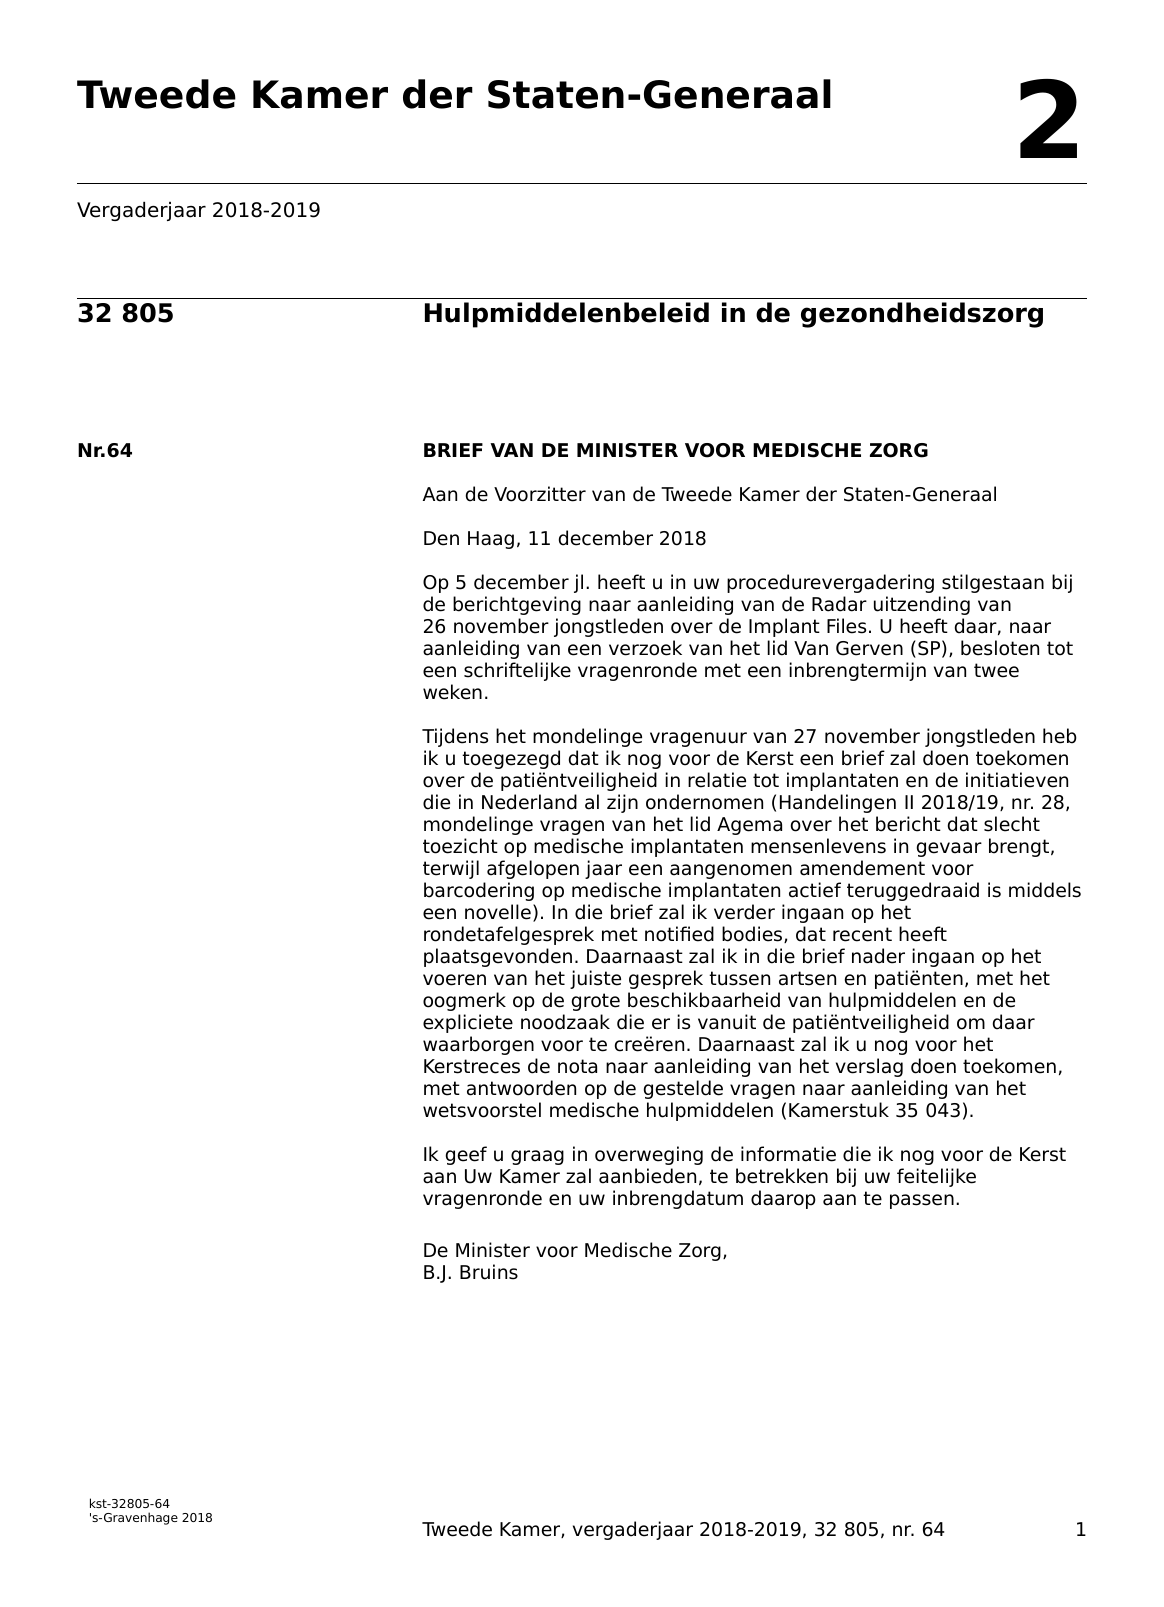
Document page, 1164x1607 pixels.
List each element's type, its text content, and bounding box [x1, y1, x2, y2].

subtitle 32 805 Hulpmiddelenbeleid in de gezondheidszorg [77, 299, 1087, 329]
text 's-Gravenhage 2018 [88, 1511, 323, 1525]
text Ik geef u graag in overweging de informatie die ik nog voor de Kerst aan Uw Kamer zal aanbieden, te betrekken bij uw feitelijke vragenronde en uw inbrengdatum daarop aan te passen. [422, 1144, 1087, 1210]
subtitle Nr.64 BRIEF VAN DE MINISTER VOOR MEDISCHE ZORG [77, 440, 1087, 462]
table_header 2 [886, 59, 1087, 183]
text Den Haag, 11 december 2018 [422, 528, 1087, 550]
table_header Tweede Kamer der Staten-Generaal [77, 59, 886, 183]
table_cell Vergaderjaar 2018-2019 [77, 184, 1087, 298]
text De Minister voor Medische Zorg, B.J. Bruins [422, 1240, 1087, 1284]
text Op 5 december jl. heeft u in uw procedurevergadering stilgestaan bij de berichtgeving naar aanleiding van de Radar uitzending van 26 november jongstleden over de Implant Files. U heeft daar, naar aanleiding van een verzoek van het lid Van Gerven (SP), besloten tot een schriftelijke vragenronde met een inbrengtermijn van twee weken. [422, 572, 1087, 704]
text Aan de Voorzitter van de Tweede Kamer der Staten-Generaal [422, 484, 1087, 506]
text kst-32805-64 [88, 1497, 323, 1511]
text Tijdens het mondelinge vragenuur van 27 november jongstleden heb ik u toegezegd dat ik nog voor de Kerst een brief zal doen toekomen over de patiëntveiligheid in relatie tot implantaten en de initiatieven die in Nederland al zijn ondernomen (Handelingen II 2018/19, nr. 28, mondelinge vragen van het lid Agema over het bericht dat slecht toezicht op medische implantaten mensenlevens in gevaar brengt, terwijl afgelopen jaar een aangenomen amendement voor barcodering op medische implantaten actief teruggedraaid is middels een novelle). In die brief zal ik verder ingaan op het rondetafelgesprek met notified bodies, dat recent heeft plaatsgevonden. Daarnaast zal ik in die brief nader ingaan op het voeren van het juiste gesprek tussen artsen en patiënten, met het oogmerk op de grote beschikbaarheid van hulpmiddelen en de expliciete noodzaak die er is vanuit de patiëntveiligheid om daar waarborgen voor te creëren. Daarnaast zal ik u nog voor het Kerstreces de nota naar aanleiding van het verslag doen toekomen, met antwoorden op de gestelde vragen naar aanleiding van het wetsvoorstel medische hulpmiddelen (Kamerstuk 35 043). [422, 726, 1087, 1122]
